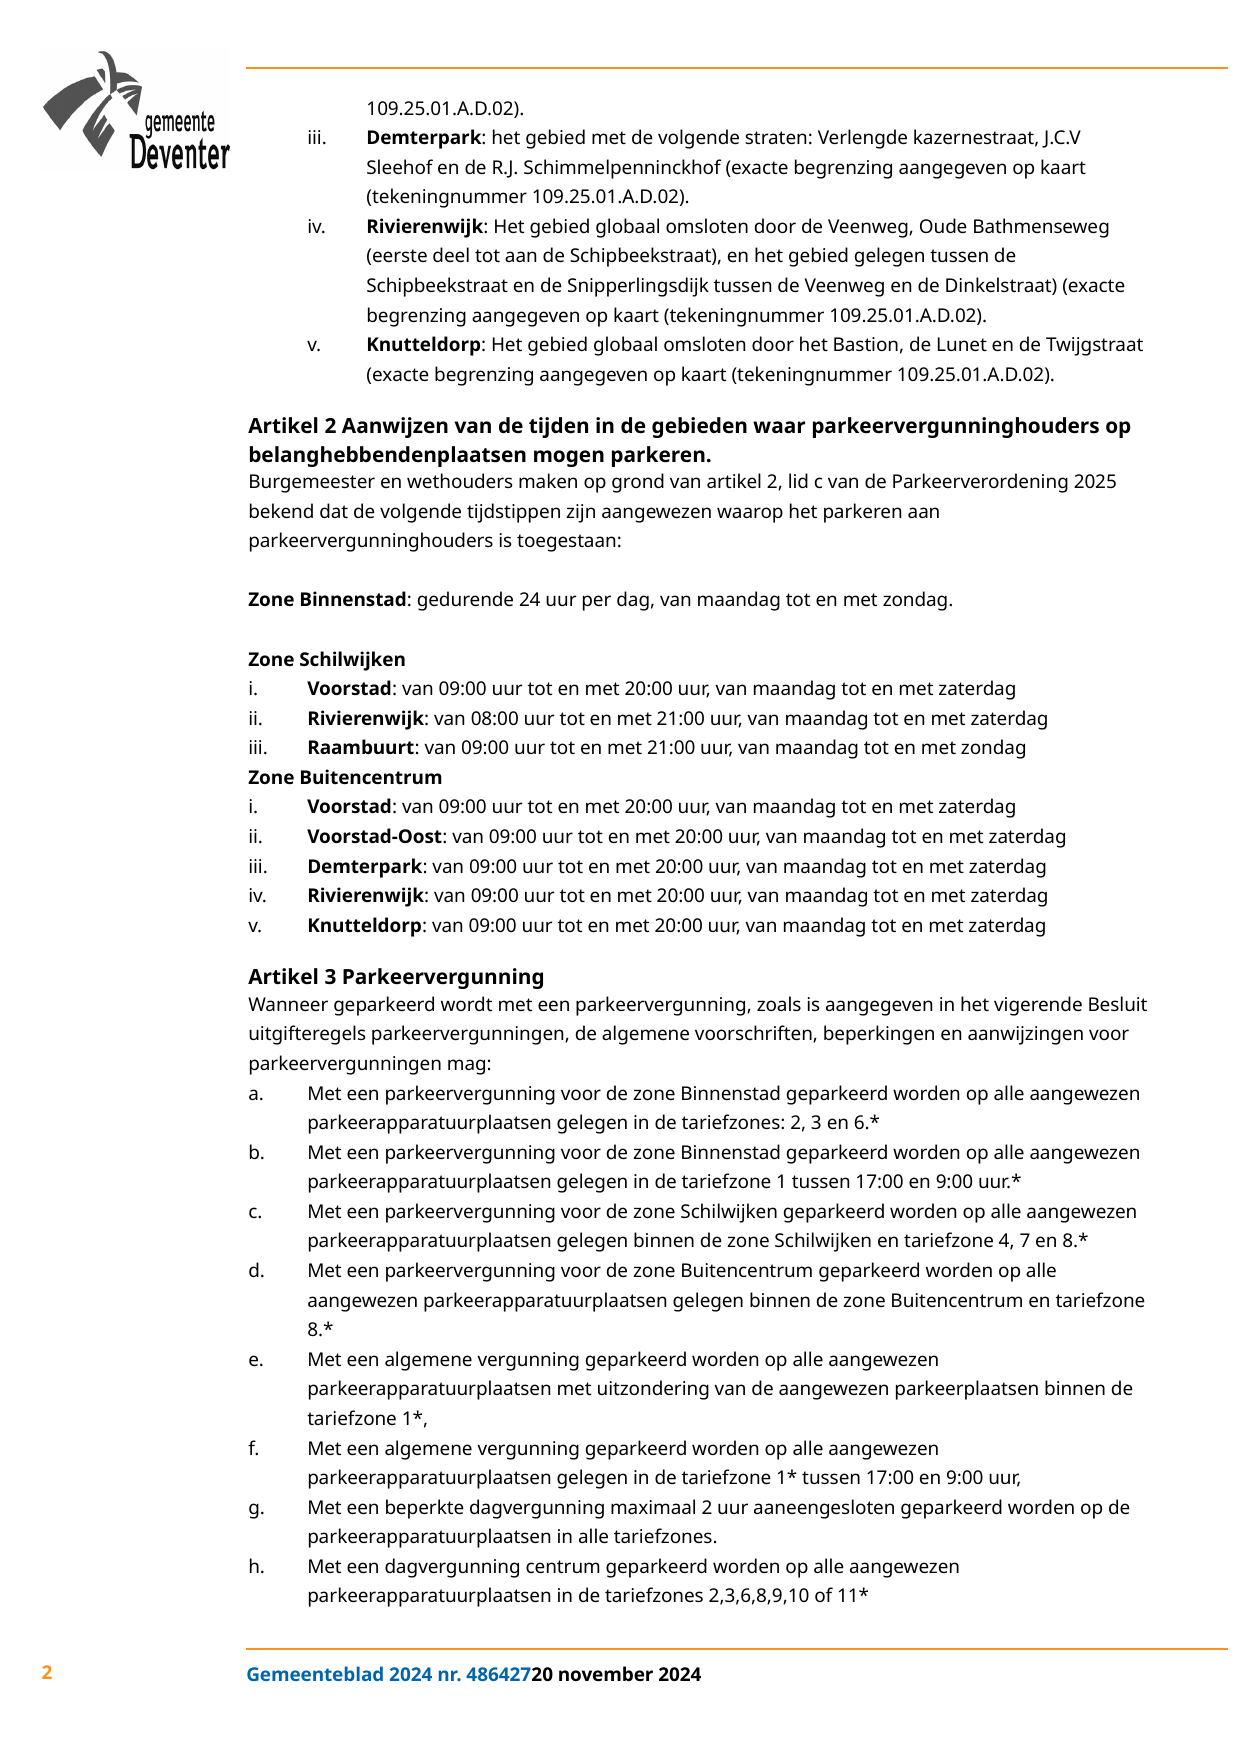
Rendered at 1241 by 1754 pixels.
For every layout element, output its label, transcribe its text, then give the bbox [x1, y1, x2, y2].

list Rivierenwijk: van 09:00 uur tot en met 20:00 uur, van maandag tot en met zaterdag [248, 882, 1152, 908]
text Artikel 2 Aanwijzen van de tijden in de gebieden waar parkeervergunninghouders op belanghebbendenplaatsen mogen parkeren. [248, 411, 1152, 468]
list Met een algemene vergunning geparkeerd worden op alle aangewezen parkeerapparatuurplaatsen gelegen in de tariefzone 1* tussen 17:00 en 9:00 uur, [248, 1435, 1152, 1490]
list Voorstad: van 09:00 uur tot en met 20:00 uur, van maandag tot en met zaterdag [248, 675, 1152, 701]
text Artikel 3 Parkeervergunning [248, 962, 1152, 991]
list Met een parkeervergunning voor de zone Binnenstad geparkeerd worden op alle aangewezen parkeerapparatuurplaatsen gelegen in de tariefzone 1 tussen 17:00 en 9:00 uur.* [248, 1139, 1152, 1194]
list Demterpark: van 09:00 uur tot en met 20:00 uur, van maandag tot en met zaterdag [248, 853, 1152, 879]
list Knutteldorp: Het gebied globaal omsloten door het Bastion, de Lunet en de Twijgstraat (exacte begrenzing aangegeven op kaart (tekeningnummer 109.25.01.A.D.02). [307, 331, 1152, 387]
list Met een parkeervergunning voor de zone Schilwijken geparkeerd worden op alle aangewezen parkeerapparatuurplaatsen gelegen binnen de zone Schilwijken en tariefzone 4, 7 en 8.* [248, 1198, 1152, 1253]
list Knutteldorp: van 09:00 uur tot en met 20:00 uur, van maandag tot en met zaterdag [248, 912, 1152, 938]
text Wanneer geparkeerd wordt met een parkeervergunning, zoals is aangegeven in het vigerende Besluit uitgifteregels parkeervergunningen, de algemene voorschriften, beperkingen en aanwijzingen voor parkeervergunningen mag: [248, 991, 1152, 1076]
list Voorstad-Oost: van 09:00 uur tot en met 20:00 uur, van maandag tot en met zaterdag [248, 823, 1152, 849]
list Voorstad: van 09:00 uur tot en met 20:00 uur, van maandag tot en met zaterdag [248, 794, 1152, 819]
list 109.25.01.A.D.02). [307, 95, 1152, 121]
text Zone Buitencentrum [248, 764, 1152, 790]
list Rivierenwijk: van 08:00 uur tot en met 21:00 uur, van maandag tot en met zaterdag [248, 705, 1152, 731]
picture [41, 47, 231, 172]
list Met een algemene vergunning geparkeerd worden op alle aangewezen parkeerapparatuurplaatsen met uitzondering van de aangewezen parkeerplaatsen binnen de tariefzone 1*, [248, 1346, 1152, 1431]
text Zone Binnenstad: gedurende 24 uur per dag, van maandag tot en met zondag. [248, 587, 1152, 612]
list Met een parkeervergunning voor de zone Binnenstad geparkeerd worden op alle aangewezen parkeerapparatuurplaatsen gelegen in de tariefzones: 2, 3 en 6.* [248, 1080, 1152, 1135]
text Zone Schilwijken [248, 646, 1152, 672]
list Rivierenwijk: Het gebied globaal omsloten door de Veenweg, Oude Bathmenseweg (eerste deel tot aan de Schipbeekstraat), en het gebied gelegen tussen de Schipbeekstraat en de Snipperlingsdijk tussen de Veenweg en de Dinkelstraat) (exacte begrenzing aangegeven op kaart (tekeningnummer 109.25.01.A.D.02). [307, 213, 1152, 328]
list Demterpark: het gebied met de volgende straten: Verlengde kazernestraat, J.C.V Sleehof en de R.J. Schimmelpenninckhof (exacte begrenzing aangegeven op kaart (tekeningnummer 109.25.01.A.D.02). [307, 124, 1152, 209]
list Met een dagvergunning centrum geparkeerd worden op alle aangewezen parkeerapparatuurplaatsen in de tariefzones 2,3,6,8,9,10 of 11* [248, 1553, 1152, 1608]
list Met een parkeervergunning voor de zone Buitencentrum geparkeerd worden op alle aangewezen parkeerapparatuurplaatsen gelegen binnen de zone Buitencentrum en tariefzone 8.* [248, 1257, 1152, 1342]
list Raambuurt: van 09:00 uur tot en met 21:00 uur, van maandag tot en met zondag [248, 734, 1152, 760]
text Burgemeester en wethouders maken op grond van artikel 2, lid c van de Parkeerverordening 2025 bekend dat de volgende tijdstippen zijn aangewezen waarop het parkeren aan parkeervergunninghouders is toegestaan: [248, 468, 1152, 553]
list Met een beperkte dagvergunning maximaal 2 uur aaneengesloten geparkeerd worden op de parkeerapparatuurplaatsen in alle tariefzones. [248, 1494, 1152, 1549]
